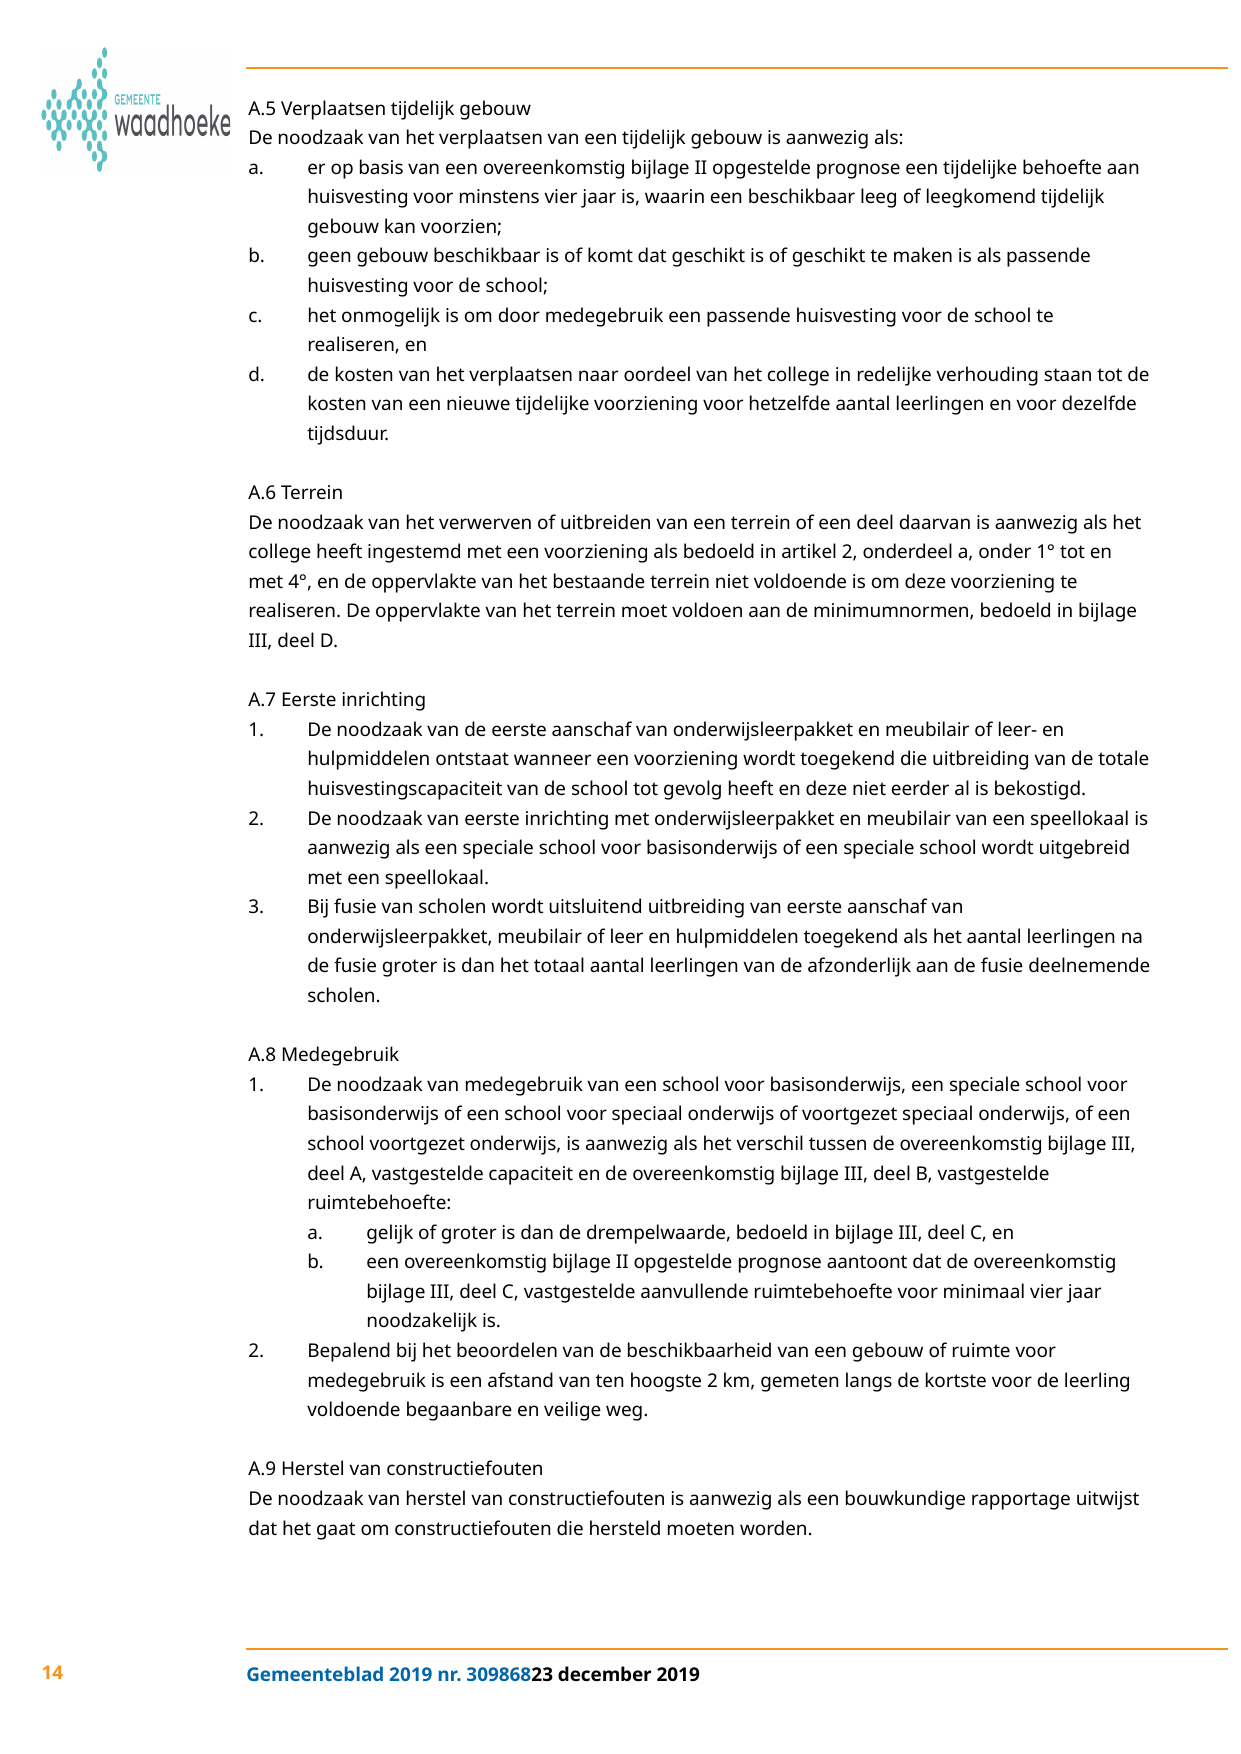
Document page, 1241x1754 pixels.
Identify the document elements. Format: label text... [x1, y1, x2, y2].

text A.6 Terrein [248, 479, 1152, 505]
list De noodzaak van de eerste aanschaf van onderwijsleerpakket en meubilair of leer- en hulpmiddelen ontstaat wanneer een voorziening wordt toegekend die uitbreiding van de totale huisvestingscapaciteit van de school tot gevolg heeft en deze niet eerder al is bekostigd. [248, 716, 1152, 801]
list een overeenkomstig bijlage II opgestelde prognose aantoont dat de overeenkomstig bijlage III, deel C, vastgestelde aanvullende ruimtebehoefte voor minimaal vier jaar noodzakelijk is. [307, 1248, 1152, 1333]
list er op basis van een overeenkomstig bijlage II opgestelde prognose een tijdelijke behoefte aan huisvesting voor minstens vier jaar is, waarin een beschikbaar leeg of leegkomend tijdelijk gebouw kan voorzien; [248, 154, 1152, 239]
text A.5 Verplaatsen tijdelijk gebouw [248, 95, 1152, 121]
text De noodzaak van herstel van constructiefouten is aanwezig als een bouwkundige rapportage uitwijst dat het gaat om constructiefouten die hersteld moeten worden. [248, 1485, 1152, 1541]
text De noodzaak van het verwerven of uitbreiden van een terrein of een deel daarvan is aanwezig als het college heeft ingestemd met een voorziening als bedoeld in artikel 2, onderdeel a, onder 1° tot en met 4°, en de oppervlakte van het bestaande terrein niet voldoende is om deze voorziening te realiseren. De oppervlakte van het terrein moet voldoen aan de minimumnormen, bedoeld in bijlage III, deel D. [248, 509, 1152, 653]
text A.8 Medegebruik [248, 1041, 1152, 1067]
list De noodzaak van medegebruik van een school voor basisonderwijs, een speciale school voor basisonderwijs of een school voor speciaal onderwijs of voortgezet speciaal onderwijs, of een school voortgezet onderwijs, is aanwezig als het verschil tussen de overeenkomstig bijlage III, deel A, vastgestelde capaciteit en de overeenkomstig bijlage III, deel B, vastgestelde ruimtebehoefte: [248, 1071, 1152, 1215]
list geen gebouw beschikbaar is of komt dat geschikt is of geschikt te maken is als passende huisvesting voor de school; [248, 243, 1152, 298]
picture [41, 47, 231, 172]
text De noodzaak van het verplaatsen van een tijdelijk gebouw is aanwezig als: [248, 124, 1152, 150]
list de kosten van het verplaatsen naar oordeel van het college in redelijke verhouding staan tot de kosten van een nieuwe tijdelijke voorziening voor hetzelfde aantal leerlingen en voor dezelfde tijdsduur. [248, 361, 1152, 446]
list De noodzaak van eerste inrichting met onderwijsleerpakket en meubilair van een speellokaal is aanwezig als een speciale school voor basisonderwijs of een speciale school wordt uitgebreid met een speellokaal. [248, 805, 1152, 890]
list het onmogelijk is om door medegebruik een passende huisvesting voor de school te realiseren, en [248, 302, 1152, 357]
text A.7 Eerste inrichting [248, 686, 1152, 712]
text A.9 Herstel van constructiefouten [248, 1456, 1152, 1481]
list Bij fusie van scholen wordt uitsluitend uitbreiding van eerste aanschaf van onderwijsleerpakket, meubilair of leer en hulpmiddelen toegekend als het aantal leerlingen na de fusie groter is dan het totaal aantal leerlingen van de afzonderlijk aan de fusie deelnemende scholen. [248, 893, 1152, 1008]
list gelijk of groter is dan de drempelwaarde, bedoeld in bijlage III, deel C, en [307, 1219, 1152, 1245]
list Bepalend bij het beoordelen van de beschikbaarheid van een gebouw of ruimte voor medegebruik is een afstand van ten hoogste 2 km, gemeten langs de kortste voor de leerling voldoende begaanbare en veilige weg. [248, 1337, 1152, 1422]
